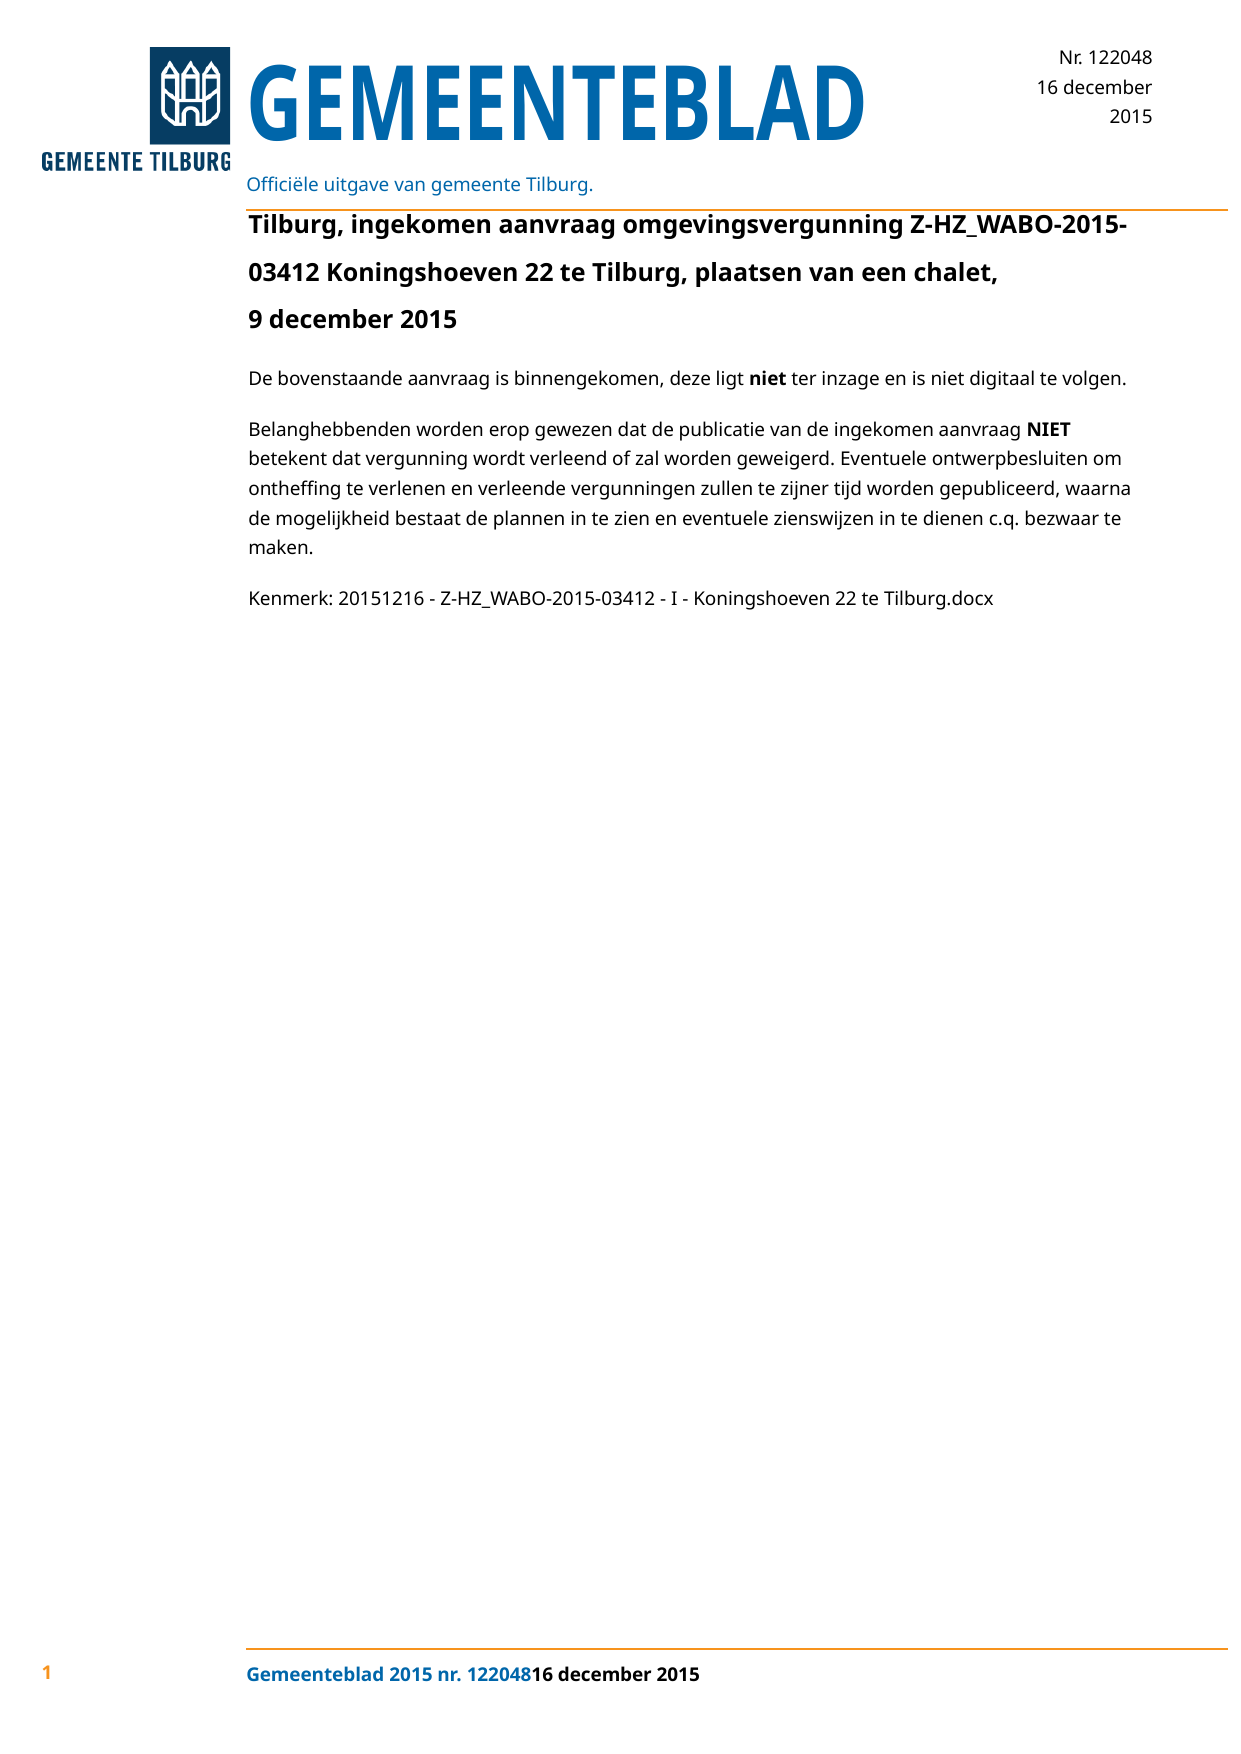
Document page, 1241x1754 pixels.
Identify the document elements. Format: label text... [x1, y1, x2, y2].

picture [41, 47, 231, 172]
text Belanghebbenden worden erop gewezen dat de publicatie van de ingekomen aanvraag NIET betekent dat vergunning wordt verleend of zal worden geweigerd. Eventuele ontwerpbesluiten om ontheffing te verlenen en verleende vergunningen zullen te zijner tijd worden gepubliceerd, waarna de mogelijkheid bestaat de plannen in te zien en eventuele zienswijzen in te dienen c.q. bezwaar te maken. [248, 416, 1152, 560]
text Kenmerk: 20151216 - Z-HZ_WABO-2015-03412 - I - Koningshoeven 22 te Tilburg.docx [248, 585, 1152, 610]
text Tilburg, ingekomen aanvraag omgevingsvergunning Z-HZ_WABO-2015-03412 Koningshoeven 22 te Tilburg, plaatsen van een chalet, 9 december 2015 [248, 211, 1152, 336]
text De bovenstaande aanvraag is binnengekomen, deze ligt niet ter inzage en is niet digitaal te volgen. [248, 366, 1152, 391]
